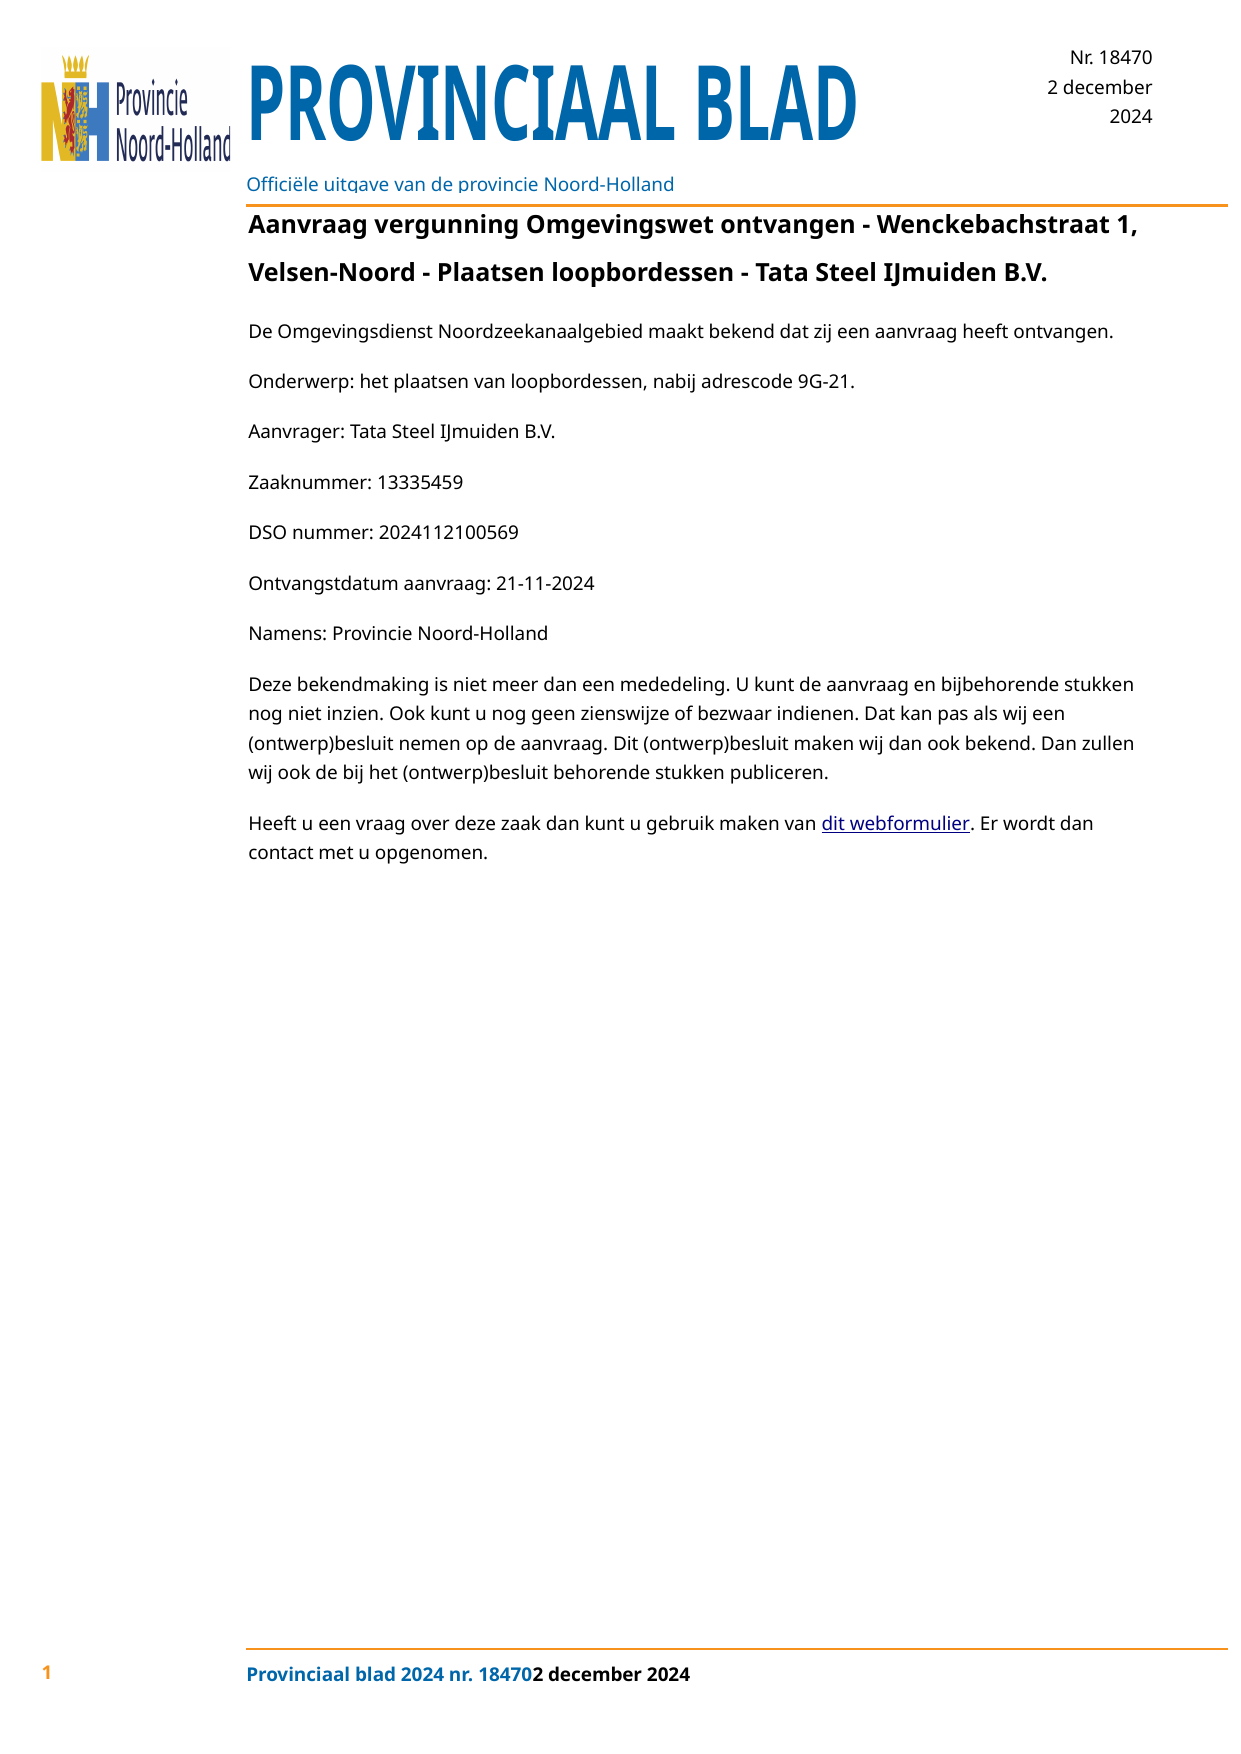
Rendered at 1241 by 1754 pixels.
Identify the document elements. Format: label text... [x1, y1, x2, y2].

text Zaaknummer: 13335459 [248, 469, 1152, 495]
text Aanvrager: Tata Steel IJmuiden B.V. [248, 419, 1152, 444]
text DSO nummer: 2024112100569 [248, 519, 1152, 545]
picture [41, 47, 231, 172]
text Aanvraag vergunning Omgevingswet ontvangen - Wenckebachstraat 1, Velsen-Noord - Plaatsen loopbordessen - Tata Steel IJmuiden B.V. [248, 207, 1152, 288]
text Deze bekendmaking is niet meer dan een mededeling. U kunt de aanvraag en bijbehorende stukken nog niet inzien. Ook kunt u nog geen zienswijze of bezwaar indienen. Dat kan pas als wij een (ontwerp)besluit nemen op de aanvraag. Dit (ontwerp)besluit maken wij dan ook bekend. Dan zullen wij ook de bij het (ontwerp)besluit behorende stukken publiceren. [248, 671, 1152, 785]
text Ontvangstdatum aanvraag: 21-11-2024 [248, 570, 1152, 596]
text De Omgevingsdienst Noordzeekanaalgebied maakt bekend dat zij een aanvraag heeft ontvangen. [248, 318, 1152, 344]
text Onderwerp: het plaatsen van loopbordessen, nabij adrescode 9G-21. [248, 368, 1152, 394]
text Namens: Provincie Noord-Holland [248, 620, 1152, 646]
text Heeft u een vraag over deze zaak dan kunt u gebruik maken van dit webformulier. Er wordt dan contact met u opgenomen. [248, 810, 1152, 865]
